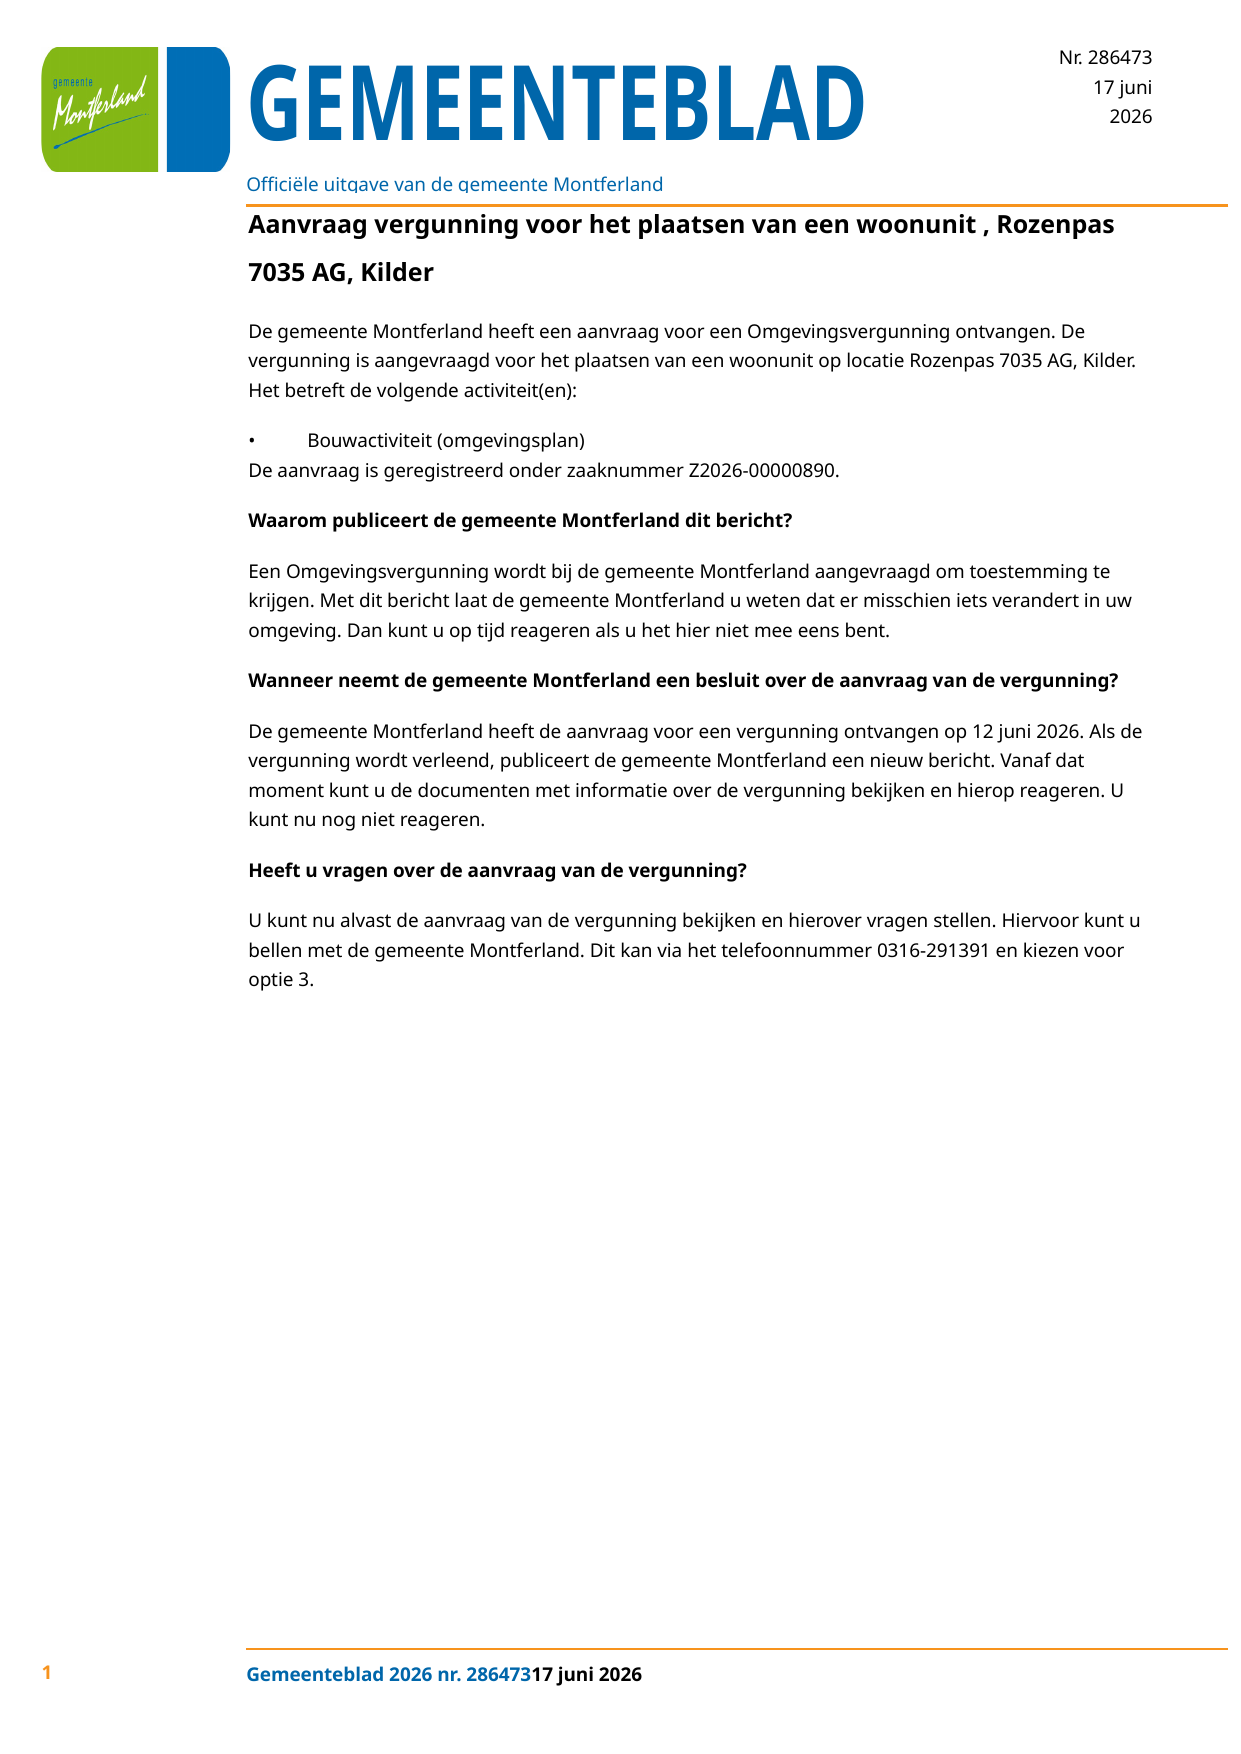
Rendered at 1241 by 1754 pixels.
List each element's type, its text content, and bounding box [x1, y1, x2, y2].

text De aanvraag is geregistreerd onder zaaknummer Z2026-00000890. [248, 457, 1152, 483]
list Bouwactiviteit (omgevingsplan) [248, 427, 1152, 453]
text Een Omgevingsvergunning wordt bij de gemeente Montferland aangevraagd om toestemming te krijgen. Met dit bericht laat de gemeente Montferland u weten dat er misschien iets verandert in uw omgeving. Dan kunt u op tijd reageren als u het hier niet mee eens bent. [248, 558, 1152, 643]
picture [41, 47, 231, 172]
text Wanneer neemt de gemeente Montferland een besluit over de aanvraag van de vergunning? [248, 667, 1152, 693]
text De gemeente Montferland heeft een aanvraag voor een Omgevingsvergunning ontvangen. De vergunning is aangevraagd voor het plaatsen van een woonunit op locatie Rozenpas 7035 AG, Kilder. Het betreft de volgende activiteit(en): [248, 318, 1152, 403]
text U kunt nu alvast de aanvraag van de vergunning bekijken en hierover vragen stellen. Hiervoor kunt u bellen met de gemeente Montferland. Dit kan via het telefoonnummer 0316-291391 en kiezen voor optie 3. [248, 907, 1152, 992]
text Aanvraag vergunning voor het plaatsen van een woonunit , Rozenpas 7035 AG, Kilder [248, 207, 1152, 288]
text Waarom publiceert de gemeente Montferland dit bericht? [248, 507, 1152, 533]
text Heeft u vragen over de aanvraag van de vergunning? [248, 857, 1152, 883]
text De gemeente Montferland heeft de aanvraag voor een vergunning ontvangen op 12 juni 2026. Als de vergunning wordt verleend, publiceert de gemeente Montferland een nieuw bericht. Vanaf dat moment kunt u de documenten met informatie over de vergunning bekijken en hierop reageren. U kunt nu nog niet reageren. [248, 718, 1152, 832]
